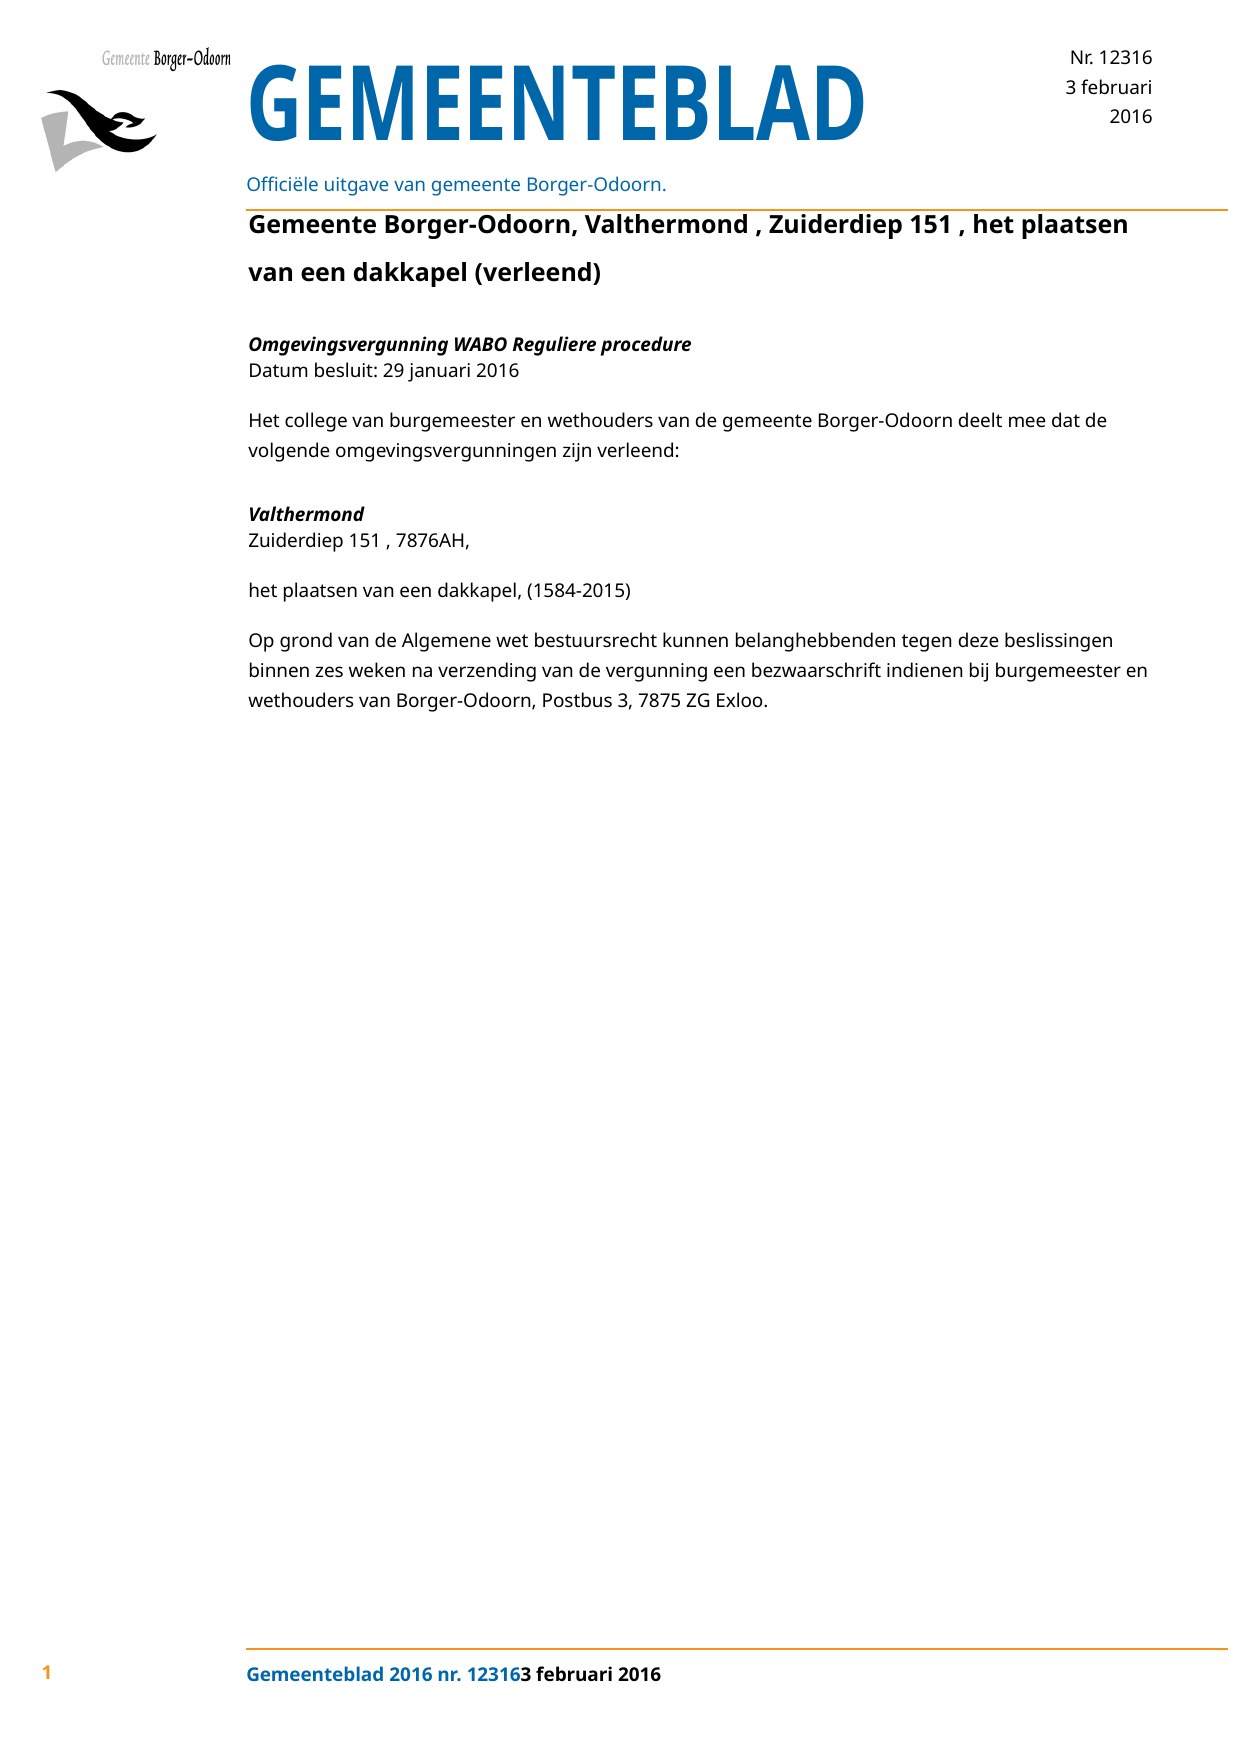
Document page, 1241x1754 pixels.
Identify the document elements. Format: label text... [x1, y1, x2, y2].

text Gemeente Borger-Odoorn, Valthermond , Zuiderdiep 151 , het plaatsen van een dakkapel (verleend) [248, 211, 1152, 288]
text Valthermond [248, 501, 1152, 527]
text Omgevingsvergunning WABO Reguliere procedure [248, 331, 1152, 357]
text Op grond van de Algemene wet bestuursrecht kunnen belanghebbenden tegen deze beslissingen binnen zes weken na verzending van de vergunning een bezwaarschrift indienen bij burgemeester en wethouders van Borger-Odoorn, Postbus 3, 7875 ZG Exloo. [248, 628, 1152, 713]
text Zuiderdiep 151 , 7876AH, [248, 527, 1152, 553]
text Het college van burgemeester en wethouders van de gemeente Borger-Odoorn deelt mee dat de volgende omgevingsvergunningen zijn verleend: [248, 408, 1152, 463]
text het plaatsen van een dakkapel, (1584-2015) [248, 577, 1152, 603]
text Datum besluit: 29 januari 2016 [248, 357, 1152, 383]
picture [41, 47, 231, 172]
